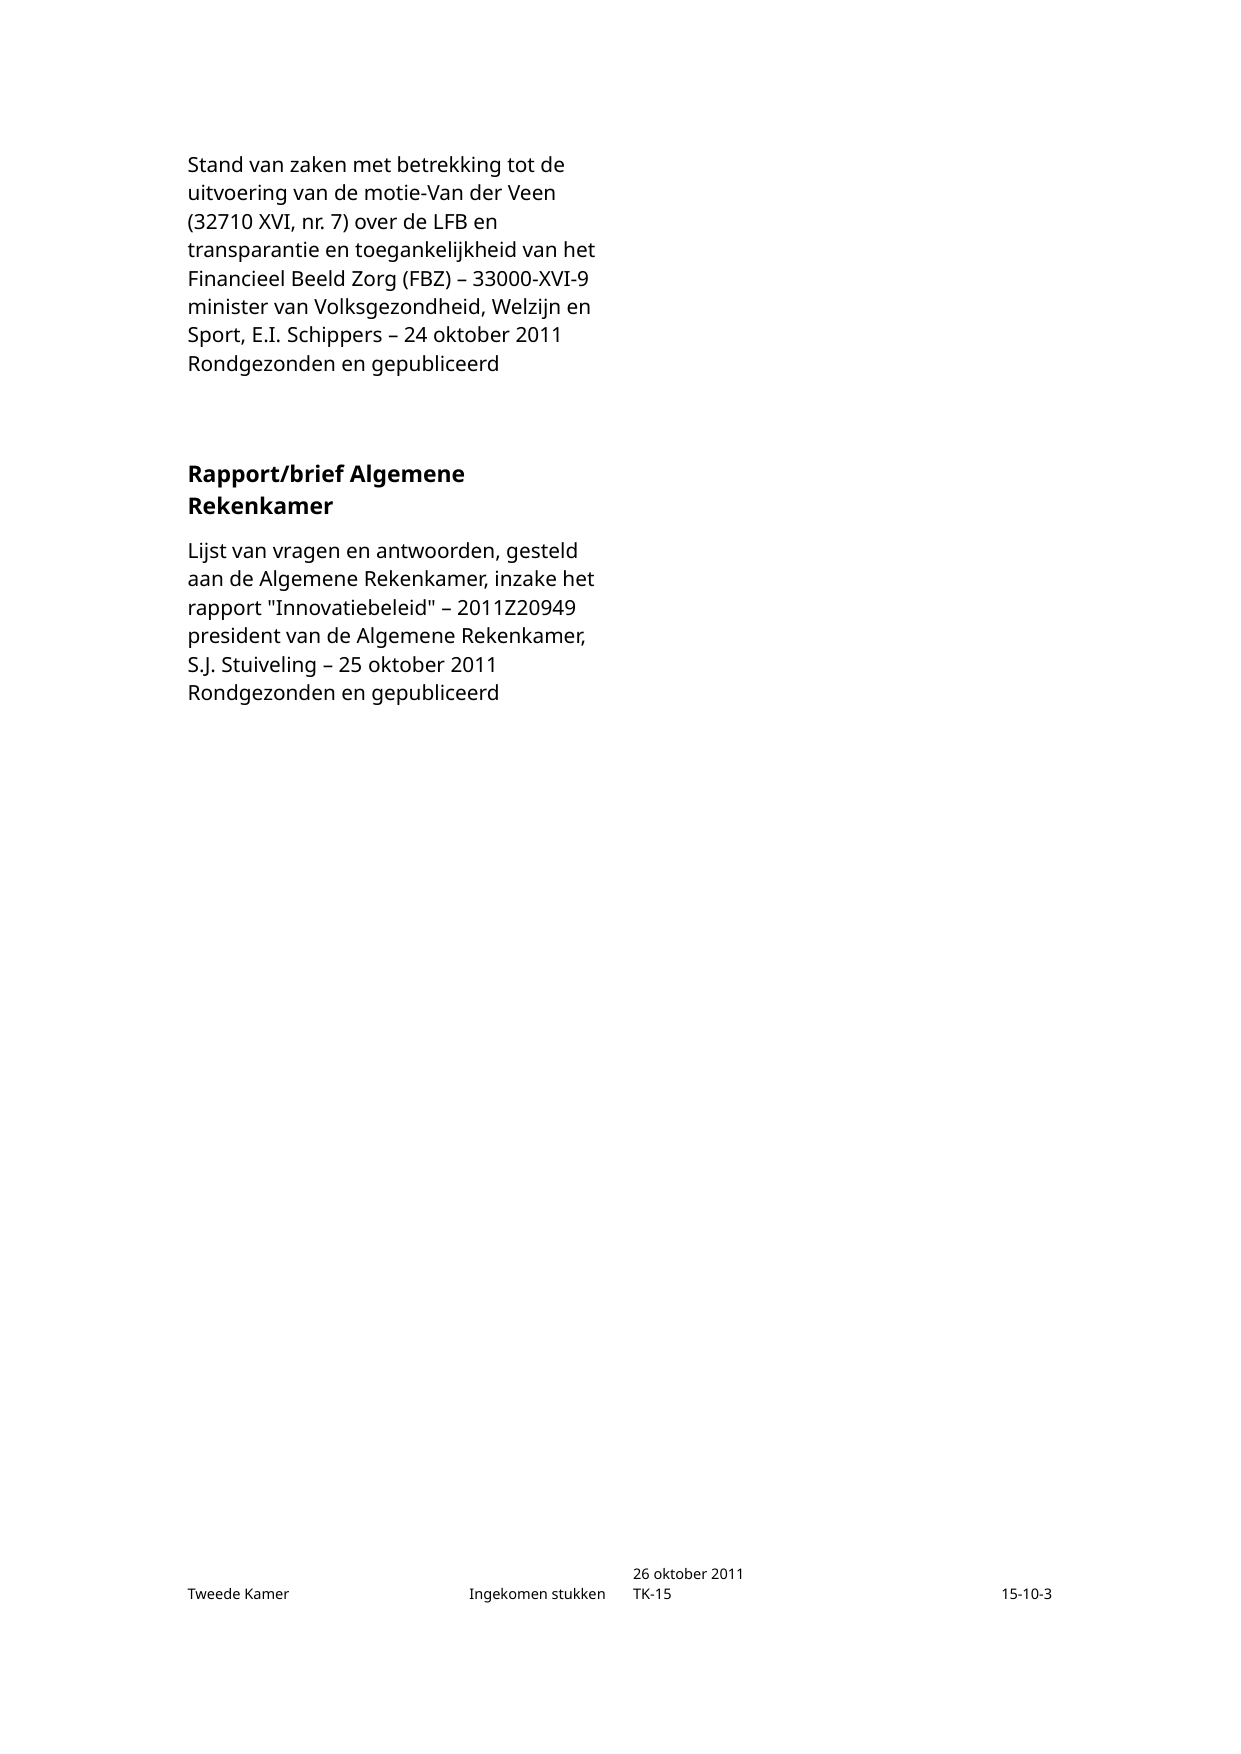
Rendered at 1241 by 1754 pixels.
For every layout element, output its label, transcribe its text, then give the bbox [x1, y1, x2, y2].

subtitle Rapport/brief Algemene Rekenkamer [187, 458, 605, 521]
text Rondgezonden en gepubliceerd [187, 349, 605, 377]
text Rondgezonden en gepubliceerd [187, 678, 605, 707]
text Lijst van vragen en antwoorden, gesteld aan de Algemene Rekenkamer, inzake het rapport "Innovatiebeleid" – 2011Z20949 [187, 536, 605, 621]
text minister van Volksgezondheid, Welzijn en Sport, E.I. Schippers – 24 oktober 2011 [187, 292, 605, 349]
text Stand van zaken met betrekking tot de uitvoering van de motie-Van der Veen (32710 XVI, nr. 7) over de LFB en transparantie en toegankelijkheid van het Financieel Beeld Zorg (FBZ) – 33000-XVI-9 [187, 150, 605, 292]
text  [187, 407, 605, 436]
text president van de Algemene Rekenkamer, S.J. Stuiveling – 25 oktober 2011 [187, 621, 605, 678]
